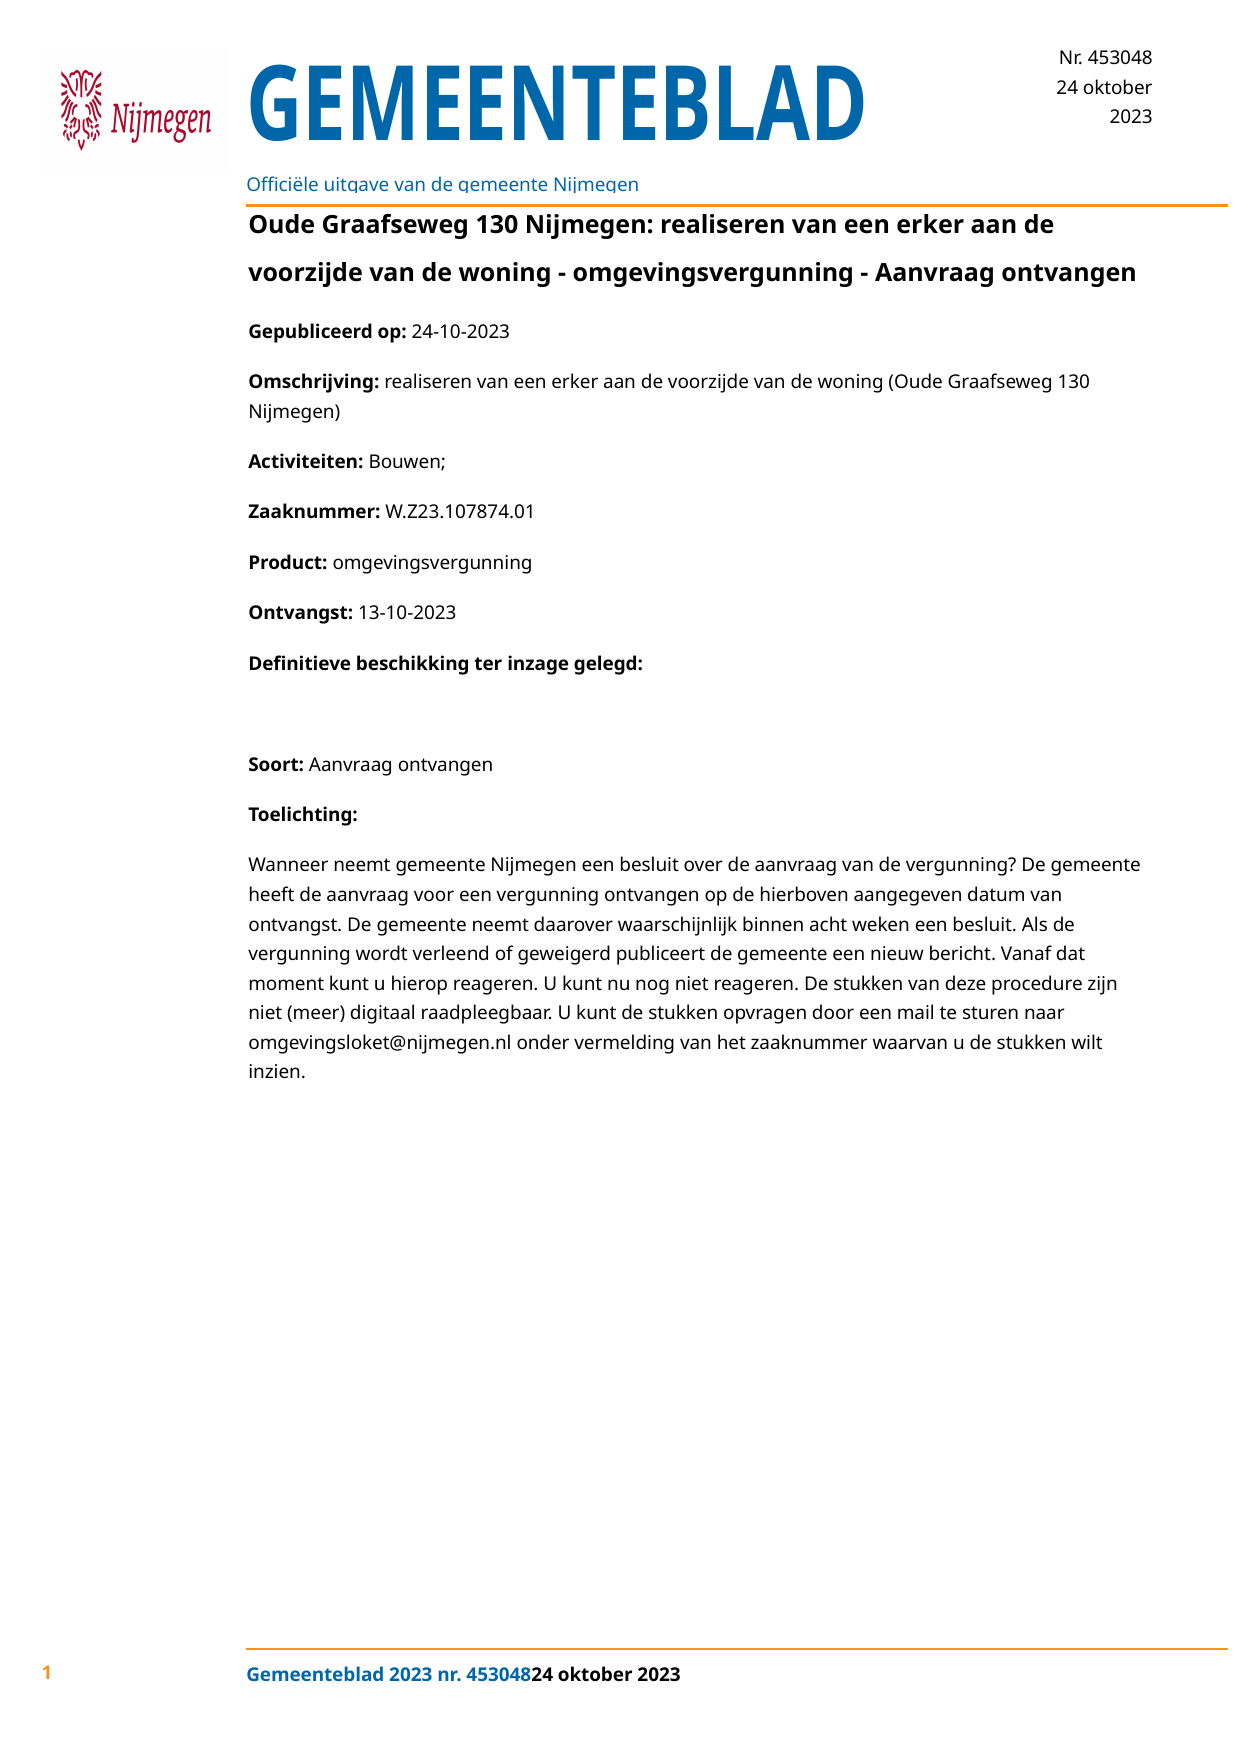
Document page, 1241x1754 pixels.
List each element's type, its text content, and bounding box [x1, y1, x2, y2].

text Activiteiten: Bouwen; [248, 448, 1152, 474]
text Definitieve beschikking ter inzage gelegd: [248, 650, 1152, 676]
text Toelichting: [248, 801, 1152, 827]
text Oude Graafseweg 130 Nijmegen: realiseren van een erker aan de voorzijde van de woning - omgevingsvergunning - Aanvraag ontvangen [248, 207, 1152, 288]
text Wanneer neemt gemeente Nijmegen een besluit over de aanvraag van de vergunning? De gemeente heeft de aanvraag voor een vergunning ontvangen op de hierboven aangegeven datum van ontvangst. De gemeente neemt daarover waarschijnlijk binnen acht weken een besluit. Als de vergunning wordt verleend of geweigerd publiceert de gemeente een nieuw bericht. Vanaf dat moment kunt u hierop reageren. U kunt nu nog niet reageren. De stukken van deze procedure zijn niet (meer) digitaal raadpleegbaar. U kunt de stukken opvragen door een mail te sturen naar omgevingsloket@nijmegen.nl onder vermelding van het zaaknummer waarvan u de stukken wilt inzien. [248, 852, 1152, 1084]
text Soort: Aanvraag ontvangen [248, 751, 1152, 777]
text Product: omgevingsvergunning [248, 549, 1152, 575]
text Ontvangst: 13-10-2023 [248, 599, 1152, 625]
text Omschrijving: realiseren van een erker aan de voorzijde van de woning (Oude Graafseweg 130 Nijmegen) [248, 368, 1152, 424]
text Gepubliceerd op: 24-10-2023 [248, 318, 1152, 344]
text Zaaknummer: W.Z23.107874.01 [248, 499, 1152, 524]
picture [41, 47, 231, 172]
